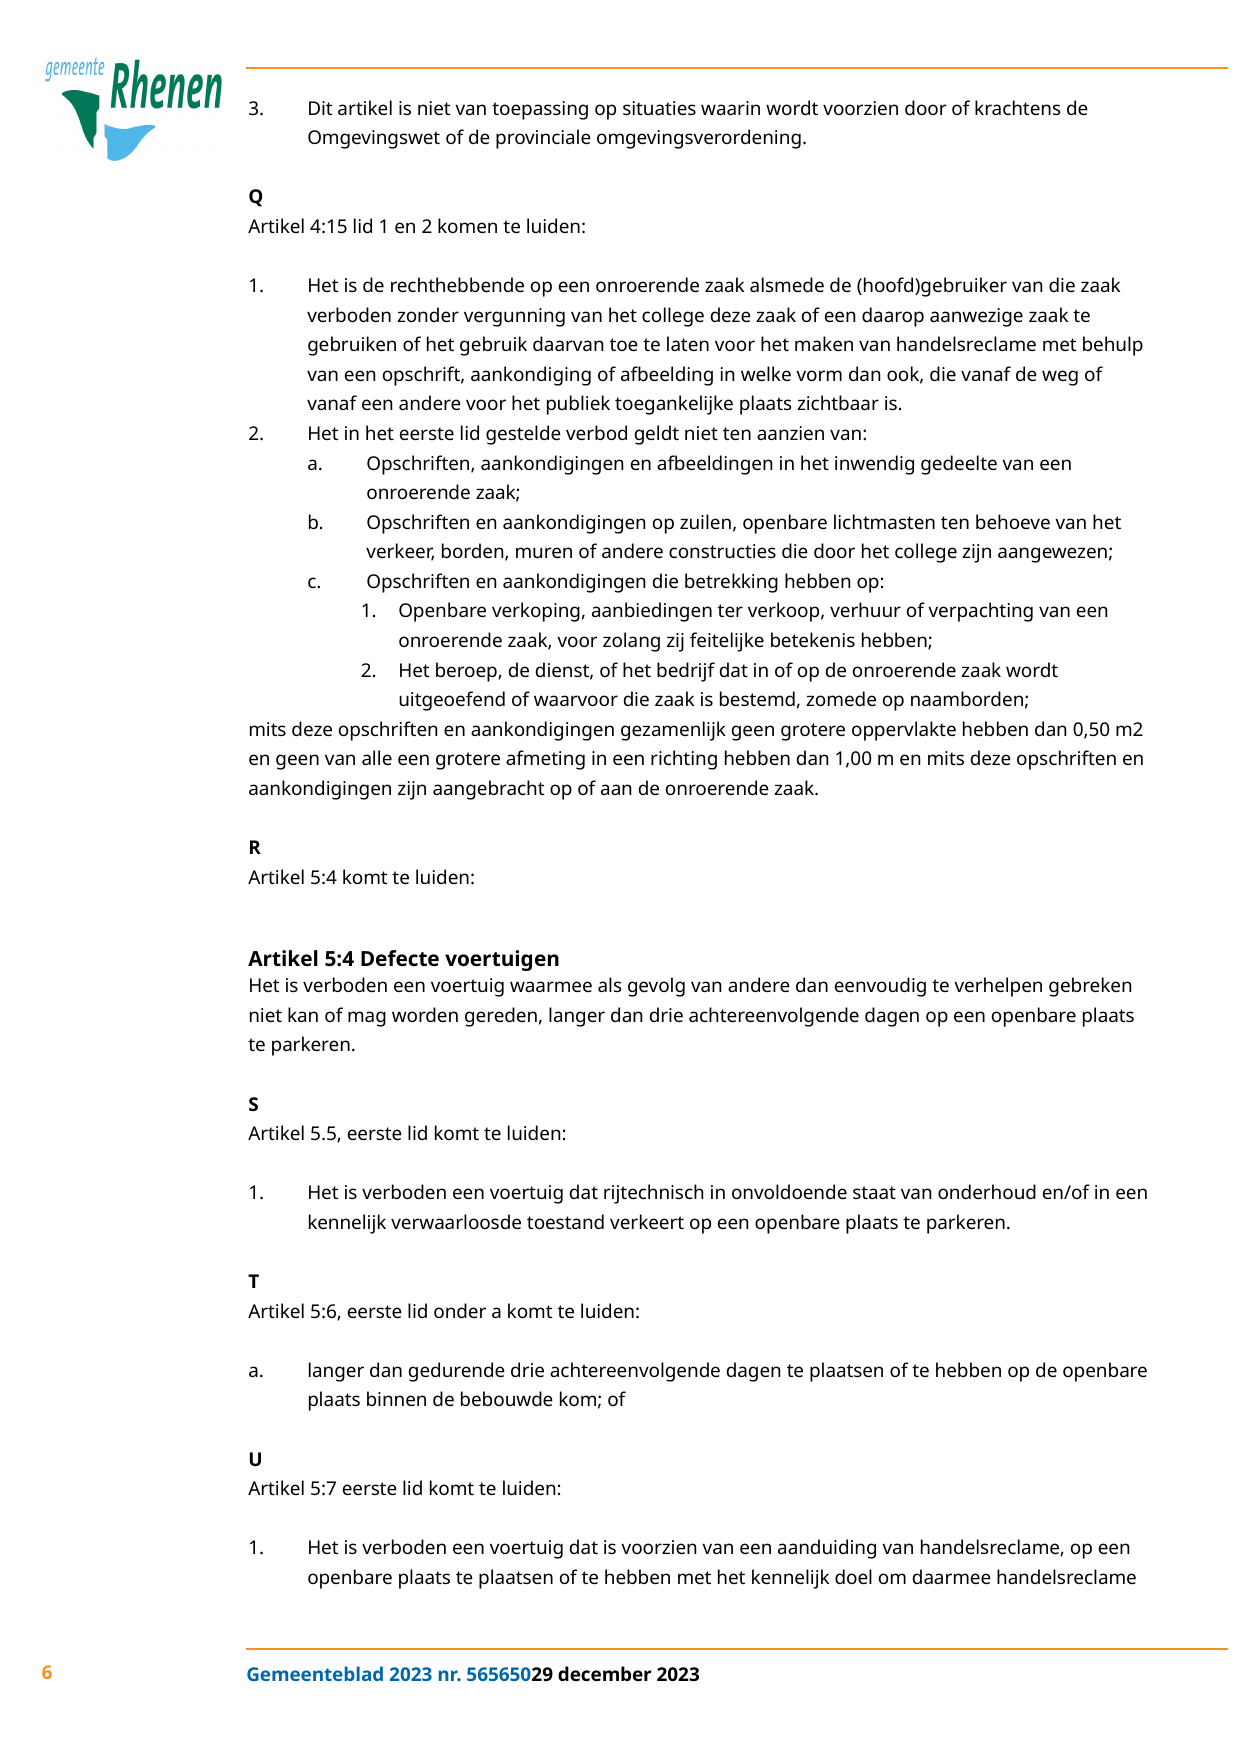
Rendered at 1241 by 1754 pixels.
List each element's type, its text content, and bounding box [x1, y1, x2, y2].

list Het beroep, de dienst, of het bedrijf dat in of op de onroerende zaak wordt uitgeoefend of waarvoor die zaak is bestemd, zomede op naamborden; [361, 657, 1152, 712]
text Het is verboden een voertuig waarmee als gevolg van andere dan eenvoudig te verhelpen gebreken niet kan of mag worden gereden, langer dan drie achtereenvolgende dagen op een openbare plaats te parkeren. [248, 972, 1152, 1057]
text mits deze opschriften en aankondigingen gezamenlijk geen grotere oppervlakte hebben dan 0,50 m2 en geen van alle een grotere afmeting in een richting hebben dan 1,00 m en mits deze opschriften en aankondigingen zijn aangebracht op of aan de onroerende zaak. [248, 716, 1152, 801]
text Artikel 5.5, eerste lid komt te luiden: [248, 1120, 1152, 1146]
list Het is de rechthebbende op een onroerende zaak alsmede de (hoofd)gebruiker van die zaak verboden zonder vergunning van het college deze zaak of een daarop aanwezige zaak te gebruiken of het gebruik daarvan toe te laten voor het maken van handelsreclame met behulp van een opschrift, aankondiging of afbeelding in welke vorm dan ook, die vanaf de weg of vanaf een andere voor het publiek toegankelijke plaats zichtbaar is. [248, 272, 1152, 416]
text U [248, 1446, 1152, 1471]
text S [248, 1091, 1152, 1116]
text Artikel 4:15 lid 1 en 2 komen te luiden: [248, 213, 1152, 239]
list langer dan gedurende drie achtereenvolgende dagen te plaatsen of te hebben op de openbare plaats binnen de bebouwde kom; of [248, 1357, 1152, 1412]
list Opschriften en aankondigingen die betrekking hebben op: [307, 568, 1152, 594]
text Artikel 5:4 Defecte voertuigen [248, 944, 1152, 972]
list Opschriften, aankondigingen en afbeeldingen in het inwendig gedeelte van een onroerende zaak; [307, 450, 1152, 505]
list Het in het eerste lid gestelde verbod geldt niet ten aanzien van: [248, 420, 1152, 446]
list Openbare verkoping, aanbiedingen ter verkoop, verhuur of verpachting van een onroerende zaak, voor zolang zij feitelijke betekenis hebben; [361, 598, 1152, 653]
list Dit artikel is niet van toepassing op situaties waarin wordt voorzien door of krachtens de Omgevingswet of de provinciale omgevingsverordening. [248, 95, 1152, 150]
text T [248, 1268, 1152, 1294]
text Artikel 5:4 komt te luiden: [248, 864, 1152, 890]
picture [41, 47, 231, 172]
text Artikel 5:6, eerste lid onder a komt te luiden: [248, 1298, 1152, 1323]
list Het is verboden een voertuig dat is voorzien van een aanduiding van handelsreclame, op een openbare plaats te plaatsen of te hebben met het kennelijk doel om daarmee handelsreclame [248, 1534, 1152, 1590]
list Het is verboden een voertuig dat rijtechnisch in onvoldoende staat van onderhoud en/of in een kennelijk verwaarloosde toestand verkeert op een openbare plaats te parkeren. [248, 1179, 1152, 1235]
text Q [248, 183, 1152, 209]
list Opschriften en aankondigingen op zuilen, openbare lichtmasten ten behoeve van het verkeer, borden, muren of andere constructies die door het college zijn aangewezen; [307, 509, 1152, 564]
text Artikel 5:7 eerste lid komt te luiden: [248, 1475, 1152, 1501]
text R [248, 834, 1152, 860]
